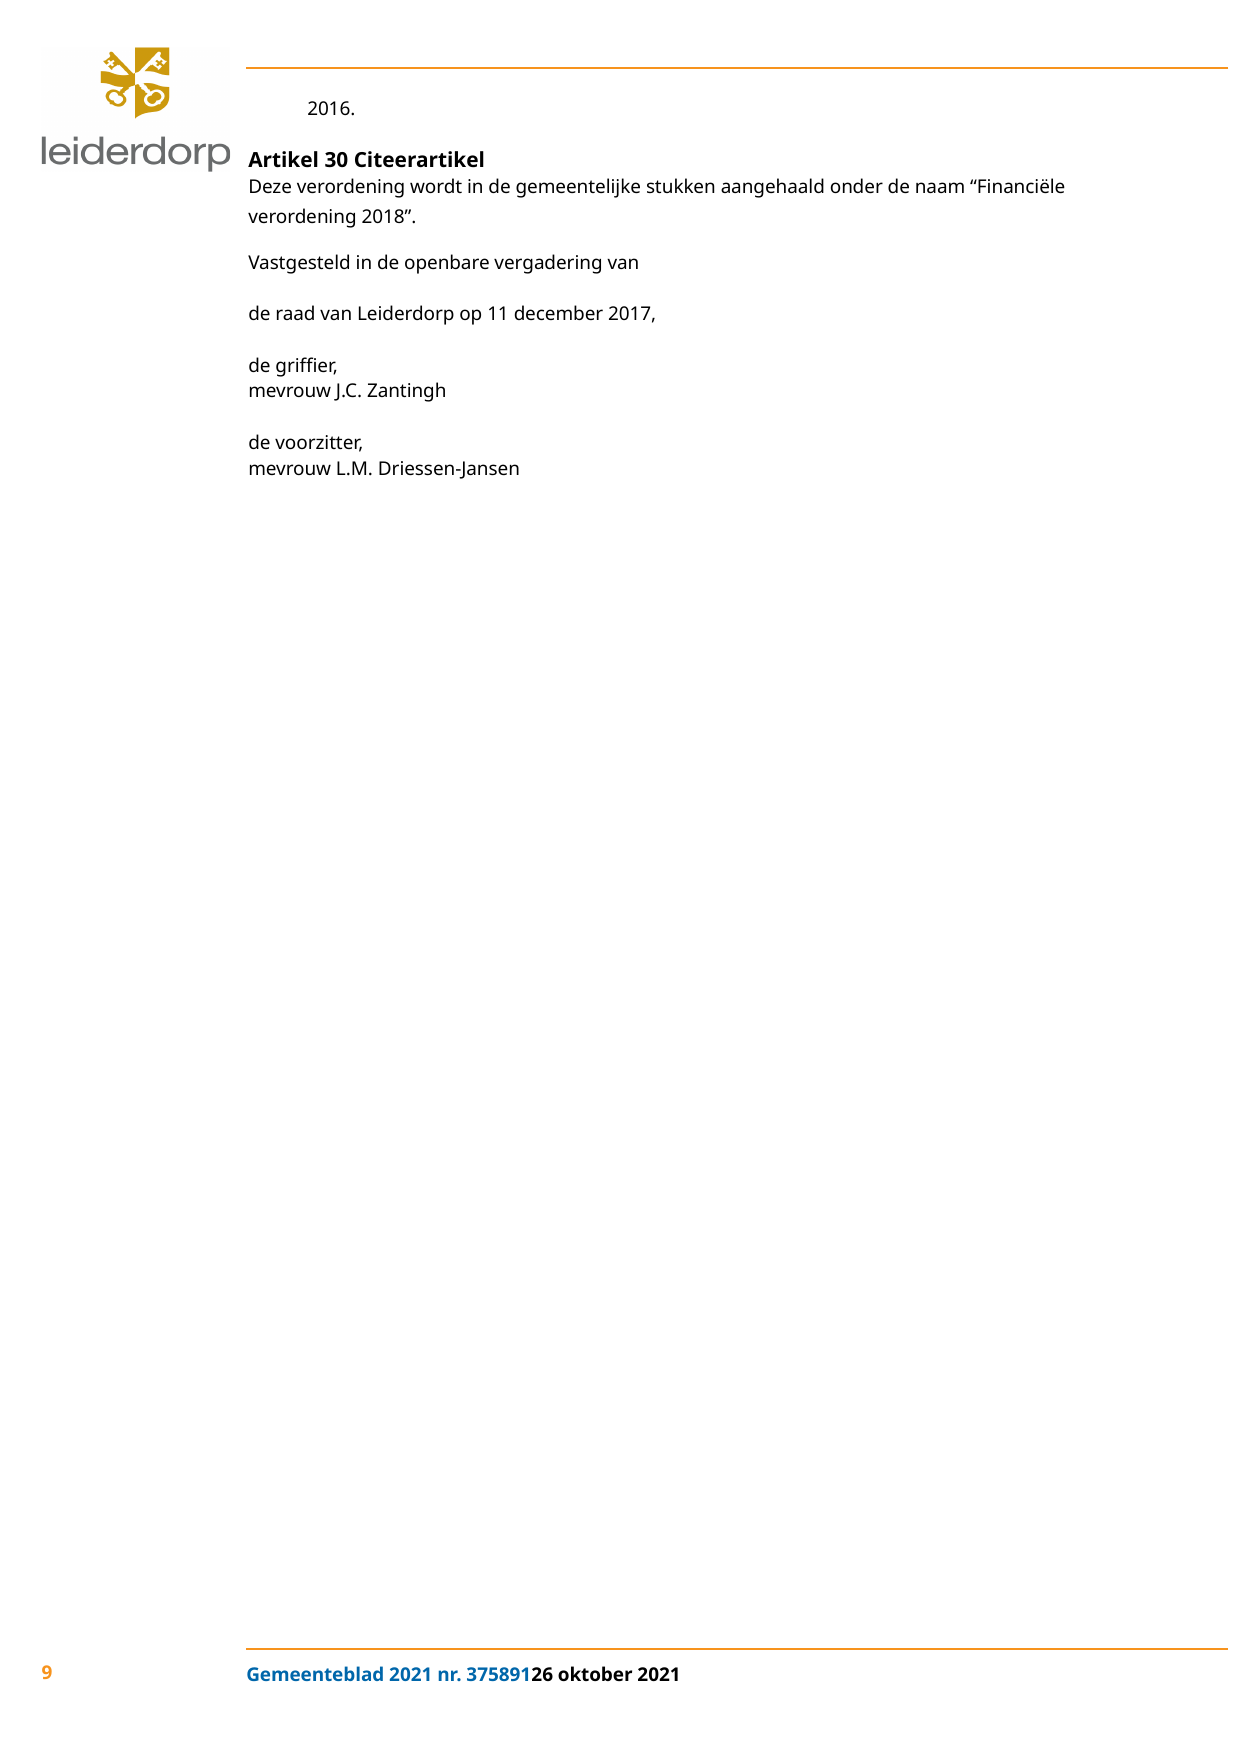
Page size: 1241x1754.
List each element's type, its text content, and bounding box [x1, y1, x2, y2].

text mevrouw L.M. Driessen-Jansen [248, 455, 1152, 480]
text de griffier, [248, 352, 1152, 377]
list 2016. [248, 95, 1152, 121]
picture [41, 47, 231, 172]
text mevrouw J.C. Zantingh [248, 377, 1152, 403]
text Vastgesteld in de openbare vergadering van [248, 249, 1152, 274]
text Deze verordening wordt in de gemeentelijke stukken aangehaald onder de naam “Financiële verordening 2018”. [248, 174, 1152, 229]
text de voorzitter, [248, 429, 1152, 455]
text de raad van Leiderdorp op 11 december 2017, [248, 300, 1152, 326]
text Artikel 30 Citeerartikel [248, 145, 1152, 174]
